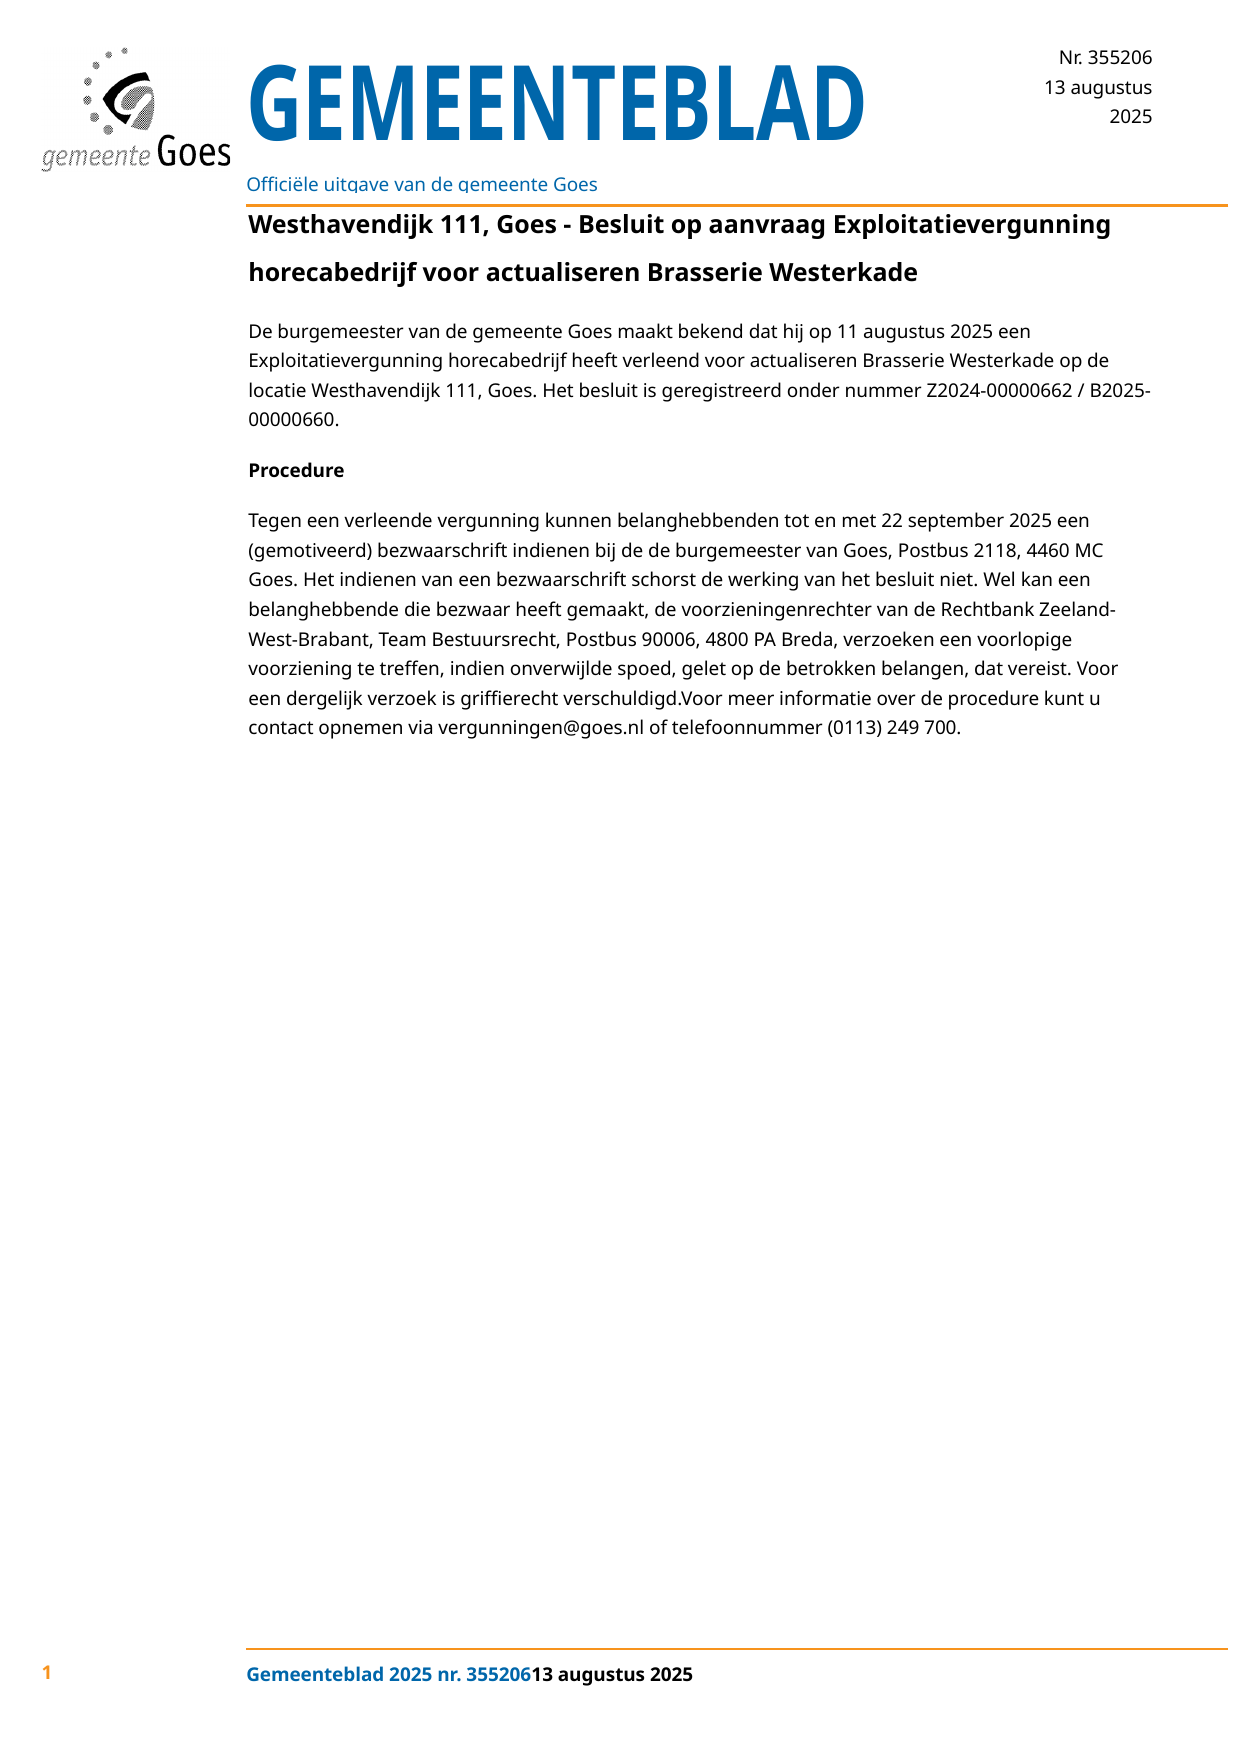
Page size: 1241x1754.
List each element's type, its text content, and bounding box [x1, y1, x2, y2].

text Procedure [248, 457, 1152, 483]
text De burgemeester van de gemeente Goes maakt bekend dat hij op 11 augustus 2025 een Exploitatievergunning horecabedrijf heeft verleend voor actualiseren Brasserie Westerkade op de locatie Westhavendijk 111, Goes. Het besluit is geregistreerd onder nummer Z2024-00000662 / B2025-00000660. [248, 318, 1152, 432]
text Tegen een verleende vergunning kunnen belanghebbenden tot en met 22 september 2025 een (gemotiveerd) bezwaarschrift indienen bij de de burgemeester van Goes, Postbus 2118, 4460 MC Goes. Het indienen van een bezwaarschrift schorst de werking van het besluit niet. Wel kan een belanghebbende die bezwaar heeft gemaakt, de voorzieningenrechter van de Rechtbank Zeeland-West-Brabant, Team Bestuursrecht, Postbus 90006, 4800 PA Breda, verzoeken een voorlopige voorziening te treffen, indien onverwijlde spoed, gelet op de betrokken belangen, dat vereist. Voor een dergelijk verzoek is griffierecht verschuldigd.Voor meer informatie over de procedure kunt u contact opnemen via vergunningen@goes.nl of telefoonnummer (0113) 249 700. [248, 507, 1152, 740]
picture [41, 47, 231, 172]
text Westhavendijk 111, Goes - Besluit op aanvraag Exploitatievergunning horecabedrijf voor actualiseren Brasserie Westerkade [248, 207, 1152, 288]
